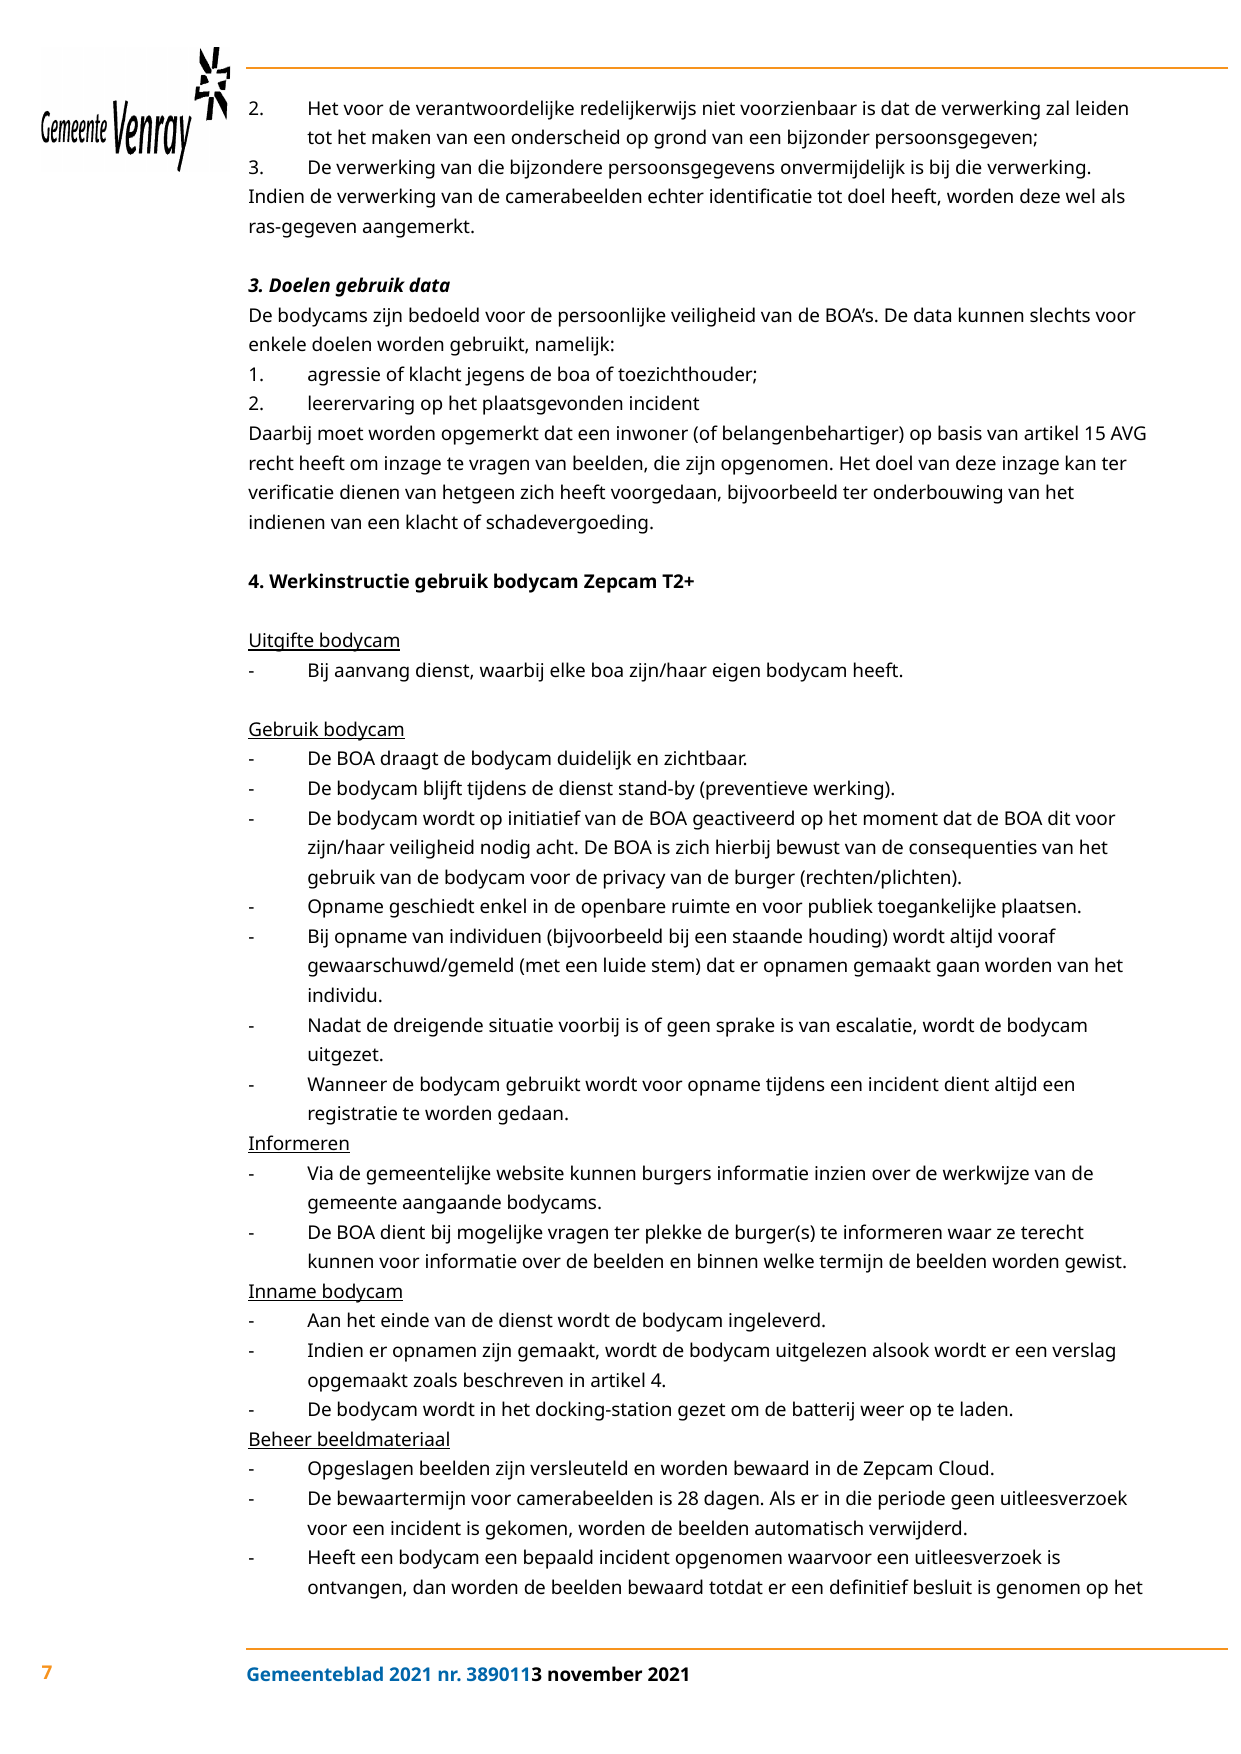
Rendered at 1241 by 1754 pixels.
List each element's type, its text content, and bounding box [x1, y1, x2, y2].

list Wanneer de bodycam gebruikt wordt voor opname tijdens een incident dient altijd een registratie te worden gedaan. [248, 1071, 1152, 1126]
text Daarbij moet worden opgemerkt dat een inwoner (of belangenbehartiger) op basis van artikel 15 AVG recht heeft om inzage te vragen van beelden, die zijn opgenomen. Het doel van deze inzage kan ter verificatie dienen van hetgeen zich heeft voorgedaan, bijvoorbeeld ter onderbouwing van het indienen van een klacht of schadevergoeding. [248, 420, 1152, 535]
list Nadat de dreigende situatie voorbij is of geen sprake is van escalatie, wordt de bodycam uitgezet. [248, 1012, 1152, 1067]
list Aan het einde van de dienst wordt de bodycam ingeleverd. [248, 1308, 1152, 1333]
text Beheer beeldmateriaal [248, 1426, 1152, 1452]
text Uitgifte bodycam [248, 627, 1152, 653]
list agressie of klacht jegens de boa of toezichthouder; [248, 361, 1152, 387]
list Opgeslagen beelden zijn versleuteld en worden bewaard in de Zepcam Cloud. [248, 1456, 1152, 1481]
list De BOA draagt de bodycam duidelijk en zichtbaar. [248, 746, 1152, 771]
text Informeren [248, 1130, 1152, 1156]
text 4. Werkinstructie gebruik bodycam Zepcam T2+ [248, 568, 1152, 594]
text De bodycams zijn bedoeld voor de persoonlijke veiligheid van de BOA’s. De data kunnen slechts voor enkele doelen worden gebruikt, namelijk: [248, 302, 1152, 357]
list Opname geschiedt enkel in de openbare ruimte en voor publiek toegankelijke plaatsen. [248, 893, 1152, 919]
list Het voor de verantwoordelijke redelijkerwijs niet voorzienbaar is dat de verwerking zal leiden tot het maken van een onderscheid op grond van een bijzonder persoonsgegeven; [248, 95, 1152, 150]
list Bij opname van individuen (bijvoorbeeld bij een staande houding) wordt altijd vooraf gewaarschuwd/gemeld (met een luide stem) dat er opnamen gemaakt gaan worden van het individu. [248, 923, 1152, 1008]
list Heeft een bodycam een bepaald incident opgenomen waarvoor een uitleesverzoek is ontvangen, dan worden de beelden bewaard totdat er een definitief besluit is genomen op het [248, 1544, 1152, 1600]
text Indien de verwerking van de camerabeelden echter identificatie tot doel heeft, worden deze wel als ras-gegeven aangemerkt. [248, 183, 1152, 239]
picture [41, 47, 231, 172]
text Gebruik bodycam [248, 716, 1152, 742]
text 3. Doelen gebruik data [248, 272, 1152, 298]
list De bodycam blijft tijdens de dienst stand-by (preventieve werking). [248, 775, 1152, 801]
list De bodycam wordt op initiatief van de BOA geactiveerd op het moment dat de BOA dit voor zijn/haar veiligheid nodig acht. De BOA is zich hierbij bewust van de consequenties van het gebruik van de bodycam voor de privacy van de burger (rechten/plichten). [248, 805, 1152, 890]
list Bij aanvang dienst, waarbij elke boa zijn/haar eigen bodycam heeft. [248, 657, 1152, 683]
list leerervaring op het plaatsgevonden incident [248, 391, 1152, 416]
list De verwerking van die bijzondere persoonsgegevens onvermijdelijk is bij die verwerking. [248, 154, 1152, 180]
text Inname bodycam [248, 1278, 1152, 1304]
list Indien er opnamen zijn gemaakt, wordt de bodycam uitgelezen alsook wordt er een verslag opgemaakt zoals beschreven in artikel 4. [248, 1337, 1152, 1393]
list De bodycam wordt in het docking-station gezet om de batterij weer op te laden. [248, 1396, 1152, 1422]
list De BOA dient bij mogelijke vragen ter plekke de burger(s) te informeren waar ze terecht kunnen voor informatie over de beelden en binnen welke termijn de beelden worden gewist. [248, 1219, 1152, 1274]
list De bewaartermijn voor camerabeelden is 28 dagen. Als er in die periode geen uitleesverzoek voor een incident is gekomen, worden de beelden automatisch verwijderd. [248, 1485, 1152, 1541]
list Via de gemeentelijke website kunnen burgers informatie inzien over de werkwijze van de gemeente aangaande bodycams. [248, 1160, 1152, 1215]
